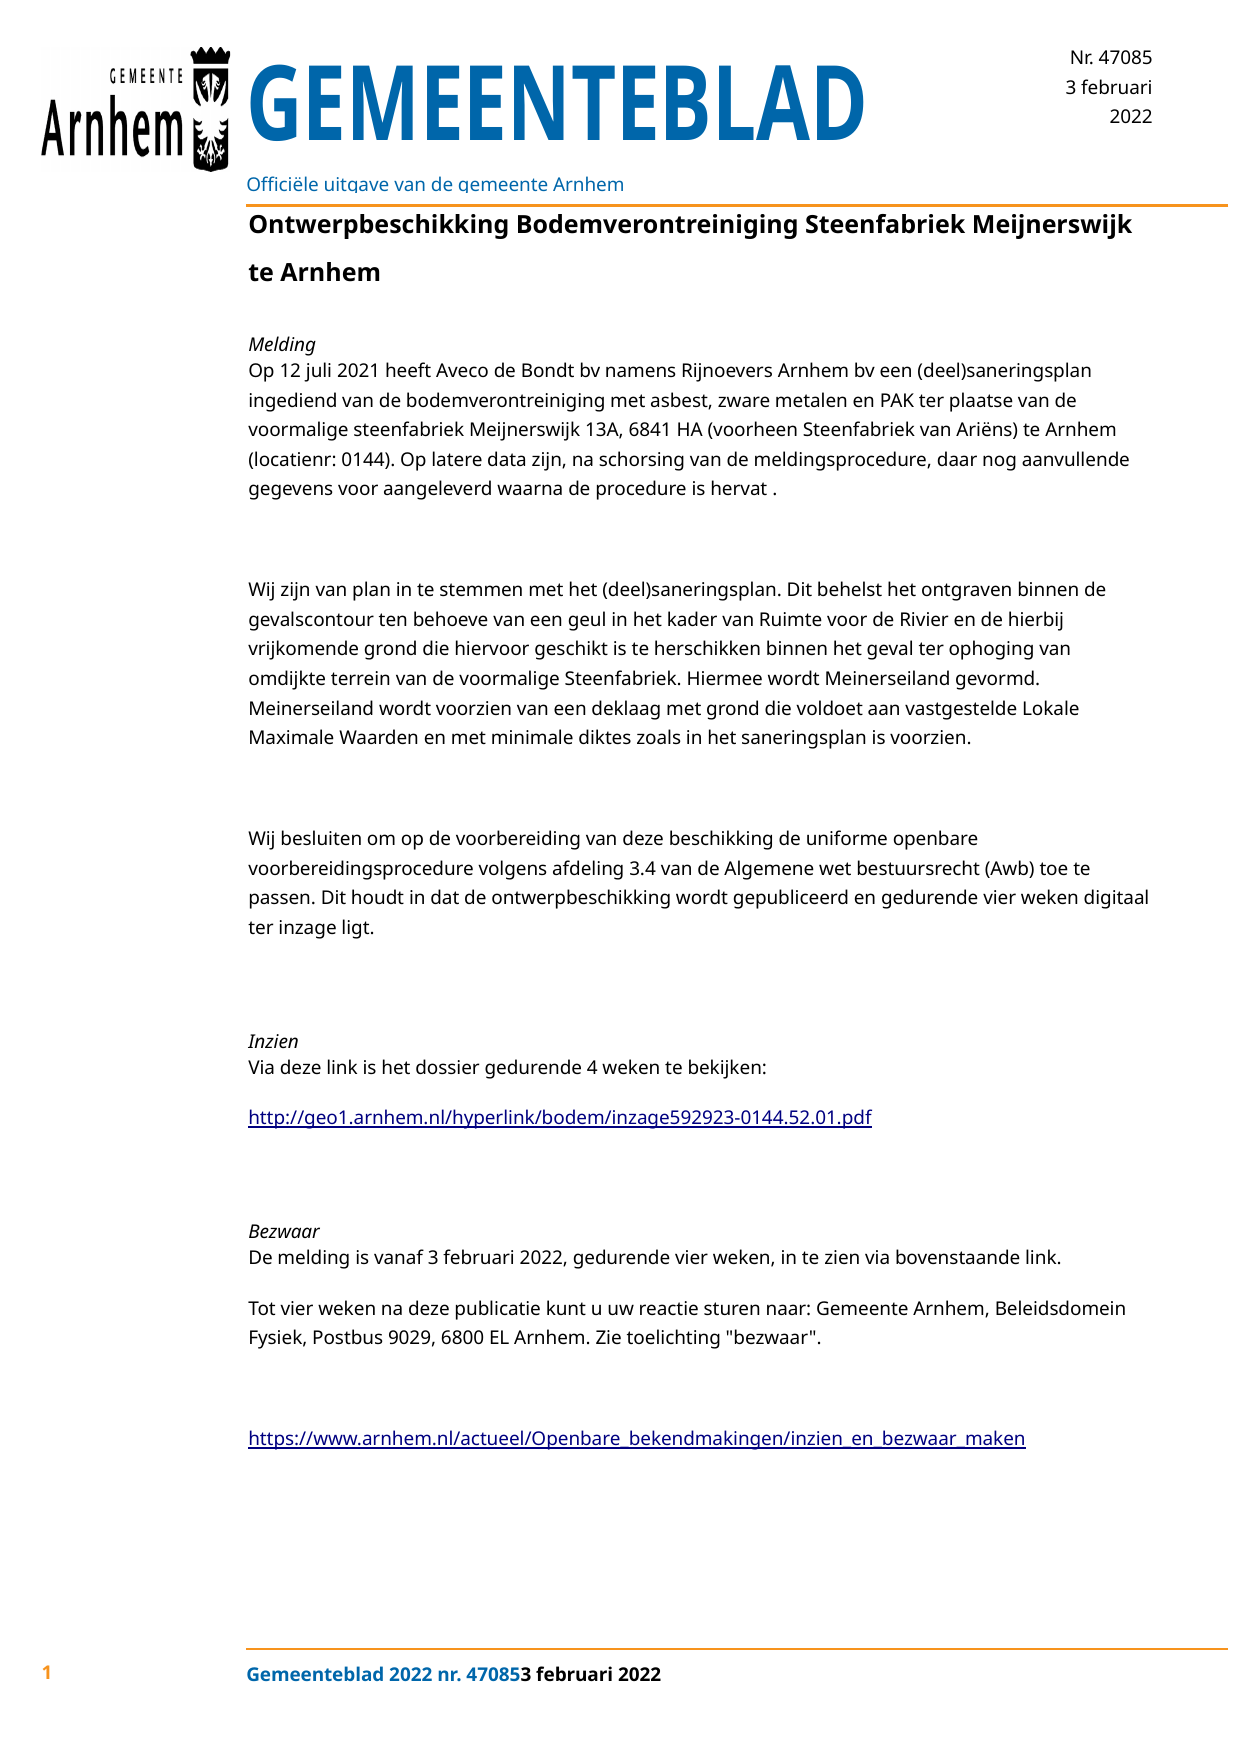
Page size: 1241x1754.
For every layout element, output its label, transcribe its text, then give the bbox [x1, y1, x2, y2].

text Via deze link is het dossier gedurende 4 weken te bekijken: [248, 1054, 1152, 1080]
text Op 12 juli 2021 heeft Aveco de Bondt bv namens Rijnoevers Arnhem bv een (deel)saneringsplan ingediend van de bodemverontreiniging met asbest, zware metalen en PAK ter plaatse van de voormalige steenfabriek Meijnerswijk 13A, 6841 HA (voorheen Steenfabriek van Ariëns) te Arnhem (locatienr: 0144). Op latere data zijn, na schorsing van de meldingsprocedure, daar nog aanvullende gegevens voor aangeleverd waarna de procedure is hervat . [248, 357, 1152, 501]
text Ontwerpbeschikking Bodemverontreiniging Steenfabriek Meijnerswijk te Arnhem [248, 207, 1152, 288]
picture [41, 47, 231, 172]
text Melding [248, 331, 1152, 357]
text http://geo1.arnhem.nl/hyperlink/bodem/inzage592923-0144.52.01.pdf [248, 1104, 1152, 1130]
text Wij besluiten om op de voorbereiding van deze beschikking de uniforme openbare voorbereidingsprocedure volgens afdeling 3.4 van de Algemene wet bestuursrecht (Awb) toe te passen. Dit houdt in dat de ontwerpbeschikking wordt gepubliceerd en gedurende vier weken digitaal ter inzage ligt. [248, 825, 1152, 939]
text https://www.arnhem.nl/actueel/Openbare_bekendmakingen/inzien_en_bezwaar_maken [248, 1425, 1152, 1451]
text Tot vier weken na deze publicatie kunt u uw reactie sturen naar: Gemeente Arnhem, Beleidsdomein Fysiek, Postbus 9029, 6800 EL Arnhem. Zie toelichting "bezwaar". [248, 1295, 1152, 1350]
text De melding is vanaf 3 februari 2022, gedurende vier weken, in te zien via bovenstaande link. [248, 1244, 1152, 1270]
text Inzien [248, 1028, 1152, 1054]
text Bezwaar [248, 1219, 1152, 1244]
text Wij zijn van plan in te stemmen met het (deel)saneringsplan. Dit behelst het ontgraven binnen de gevalscontour ten behoeve van een geul in het kader van Ruimte voor de Rivier en de hierbij vrijkomende grond die hiervoor geschikt is te herschikken binnen het geval ter ophoging van omdijkte terrein van de voormalige Steenfabriek. Hiermee wordt Meinerseiland gevormd. Meinerseiland wordt voorzien van een deklaag met grond die voldoet aan vastgestelde Lokale Maximale Waarden en met minimale diktes zoals in het saneringsplan is voorzien. [248, 576, 1152, 750]
